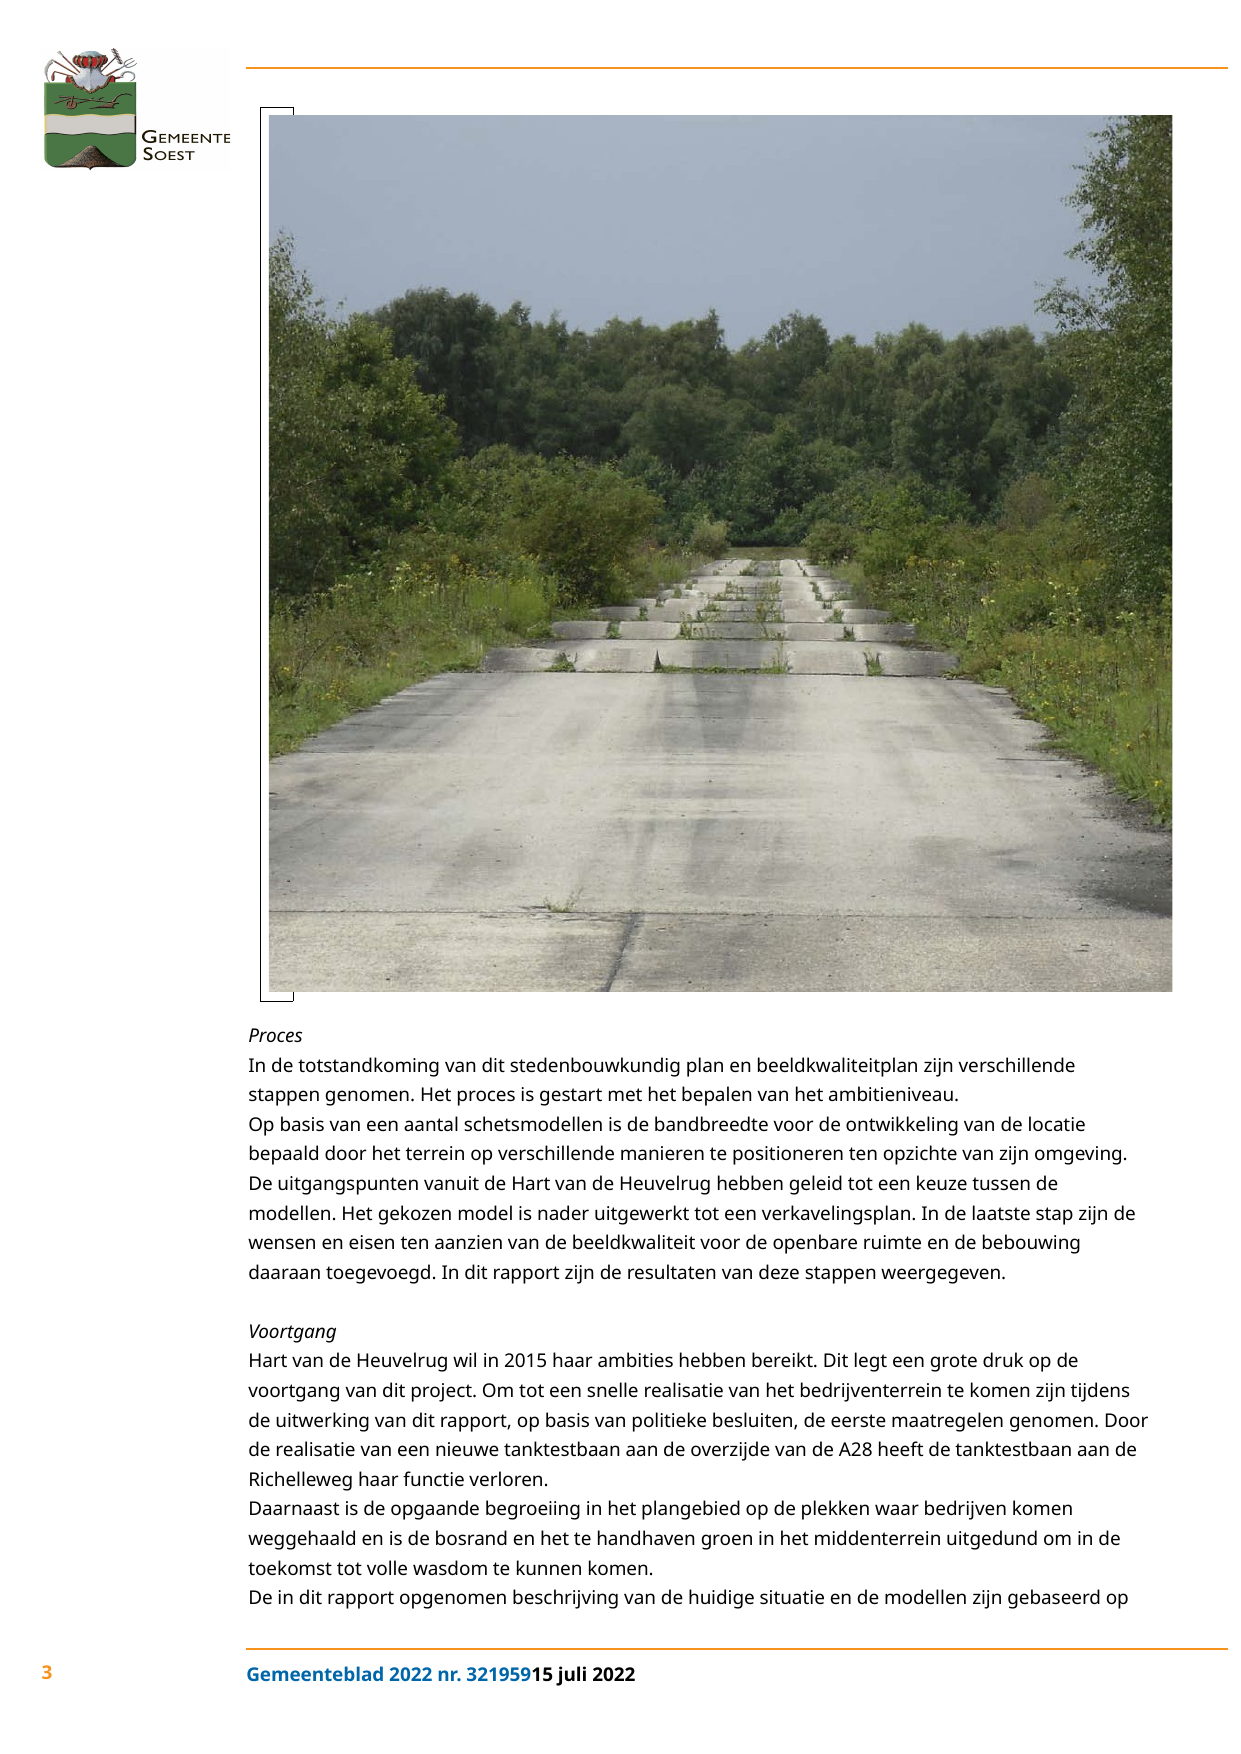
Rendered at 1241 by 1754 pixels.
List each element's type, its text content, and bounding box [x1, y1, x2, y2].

text Proces [248, 1022, 1152, 1048]
text Op basis van een aantal schetsmodellen is de bandbreedte voor de ontwikkeling van de locatie bepaald door het terrein op verschillende manieren te positioneren ten opzichte van zijn omgeving. De uitgangspunten vanuit de Hart van de Heuvelrug hebben geleid tot een keuze tussen de modellen. Het gekozen model is nader uitgewerkt tot een verkavelingsplan. In de laatste stap zijn de wensen en eisen ten aanzien van de beeldkwaliteit voor de openbare ruimte en de bebouwing daaraan toegevoegd. In dit rapport zijn de resultaten van deze stappen weergegeven. [248, 1111, 1152, 1284]
picture [268, 115, 1173, 992]
text Hart van de Heuvelrug wil in 2015 haar ambities hebben bereikt. Dit legt een grote druk op de voortgang van dit project. Om tot een snelle realisatie van het bedrijventerrein te komen zijn tijdens de uitwerking van dit rapport, op basis van politieke besluiten, de eerste maatregelen genomen. Door de realisatie van een nieuwe tanktestbaan aan de overzijde van de A28 heeft de tanktestbaan aan de Richelleweg haar functie verloren. [248, 1348, 1152, 1492]
picture [41, 47, 231, 172]
text In de totstandkoming van dit stedenbouwkundig plan en beeldkwaliteitplan zijn verschillende stappen genomen. Het proces is gestart met het bepalen van het ambitieniveau. [248, 1052, 1152, 1107]
text Voortgang [248, 1318, 1152, 1344]
text Daarnaast is de opgaande begroeiing in het plangebied op de plekken waar bedrijven komen weggehaald en is de bosrand en het te handhaven groen in het middenterrein uitgedund om in de toekomst tot volle wasdom te kunnen komen. [248, 1496, 1152, 1580]
text De in dit rapport opgenomen beschrijving van de huidige situatie en de modellen zijn gebaseerd op [248, 1584, 1152, 1610]
